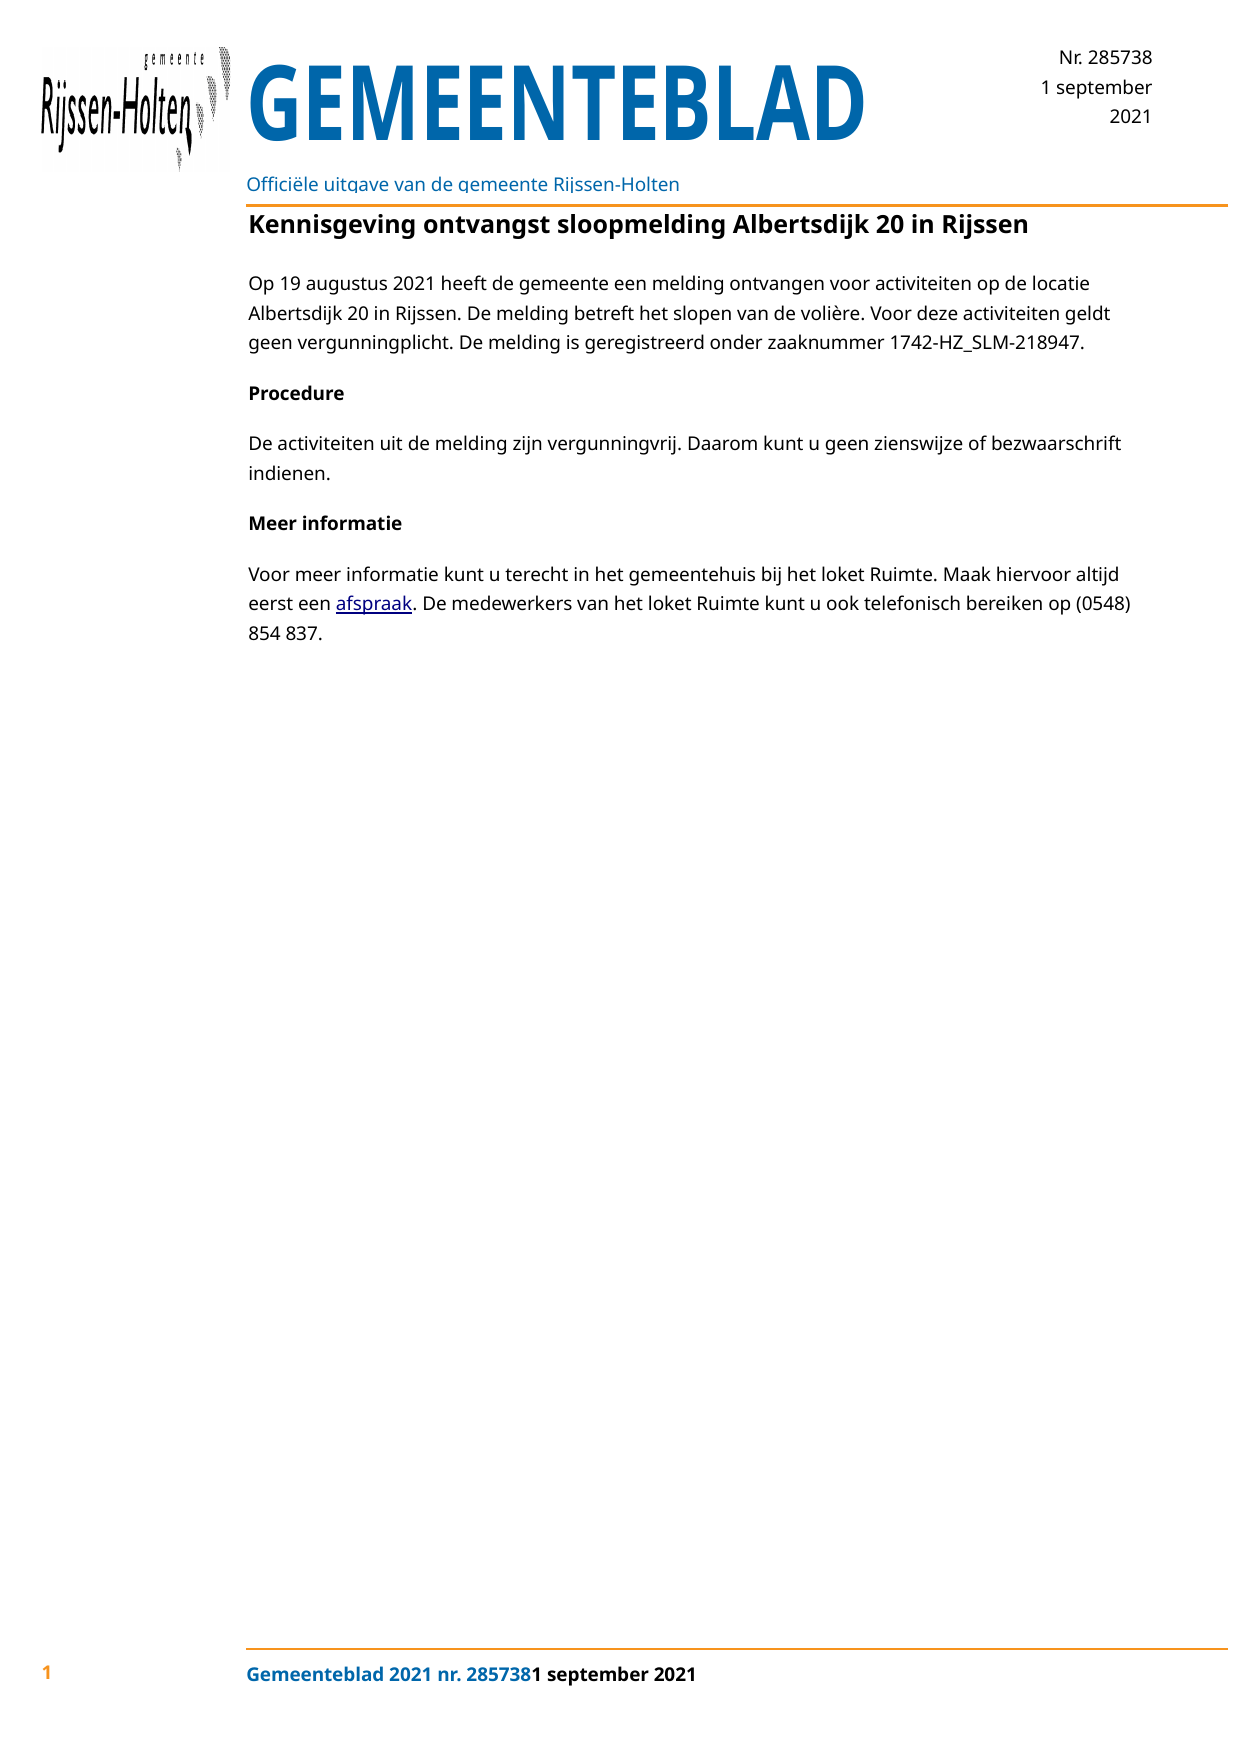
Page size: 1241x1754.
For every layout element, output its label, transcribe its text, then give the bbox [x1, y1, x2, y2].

text Kennisgeving ontvangst sloopmelding Albertsdijk 20 in Rijssen [248, 207, 1152, 241]
text Meer informatie [248, 510, 1152, 536]
text Procedure [248, 380, 1152, 406]
text Voor meer informatie kunt u terecht in het gemeentehuis bij het loket Ruimte. Maak hiervoor altijd eerst een afspraak. De medewerkers van het loket Ruimte kunt u ook telefonisch bereiken op (0548) 854 837. [248, 561, 1152, 646]
text De activiteiten uit de melding zijn vergunningvrij. Daarom kunt u geen zienswijze of bezwaarschrift indienen. [248, 430, 1152, 486]
picture [41, 47, 231, 172]
text Op 19 augustus 2021 heeft de gemeente een melding ontvangen voor activiteiten op de locatie Albertsdijk 20 in Rijssen. De melding betreft het slopen van de volière. Voor deze activiteiten geldt geen vergunningplicht. De melding is geregistreerd onder zaaknummer 1742-HZ_SLM-218947. [248, 270, 1152, 355]
